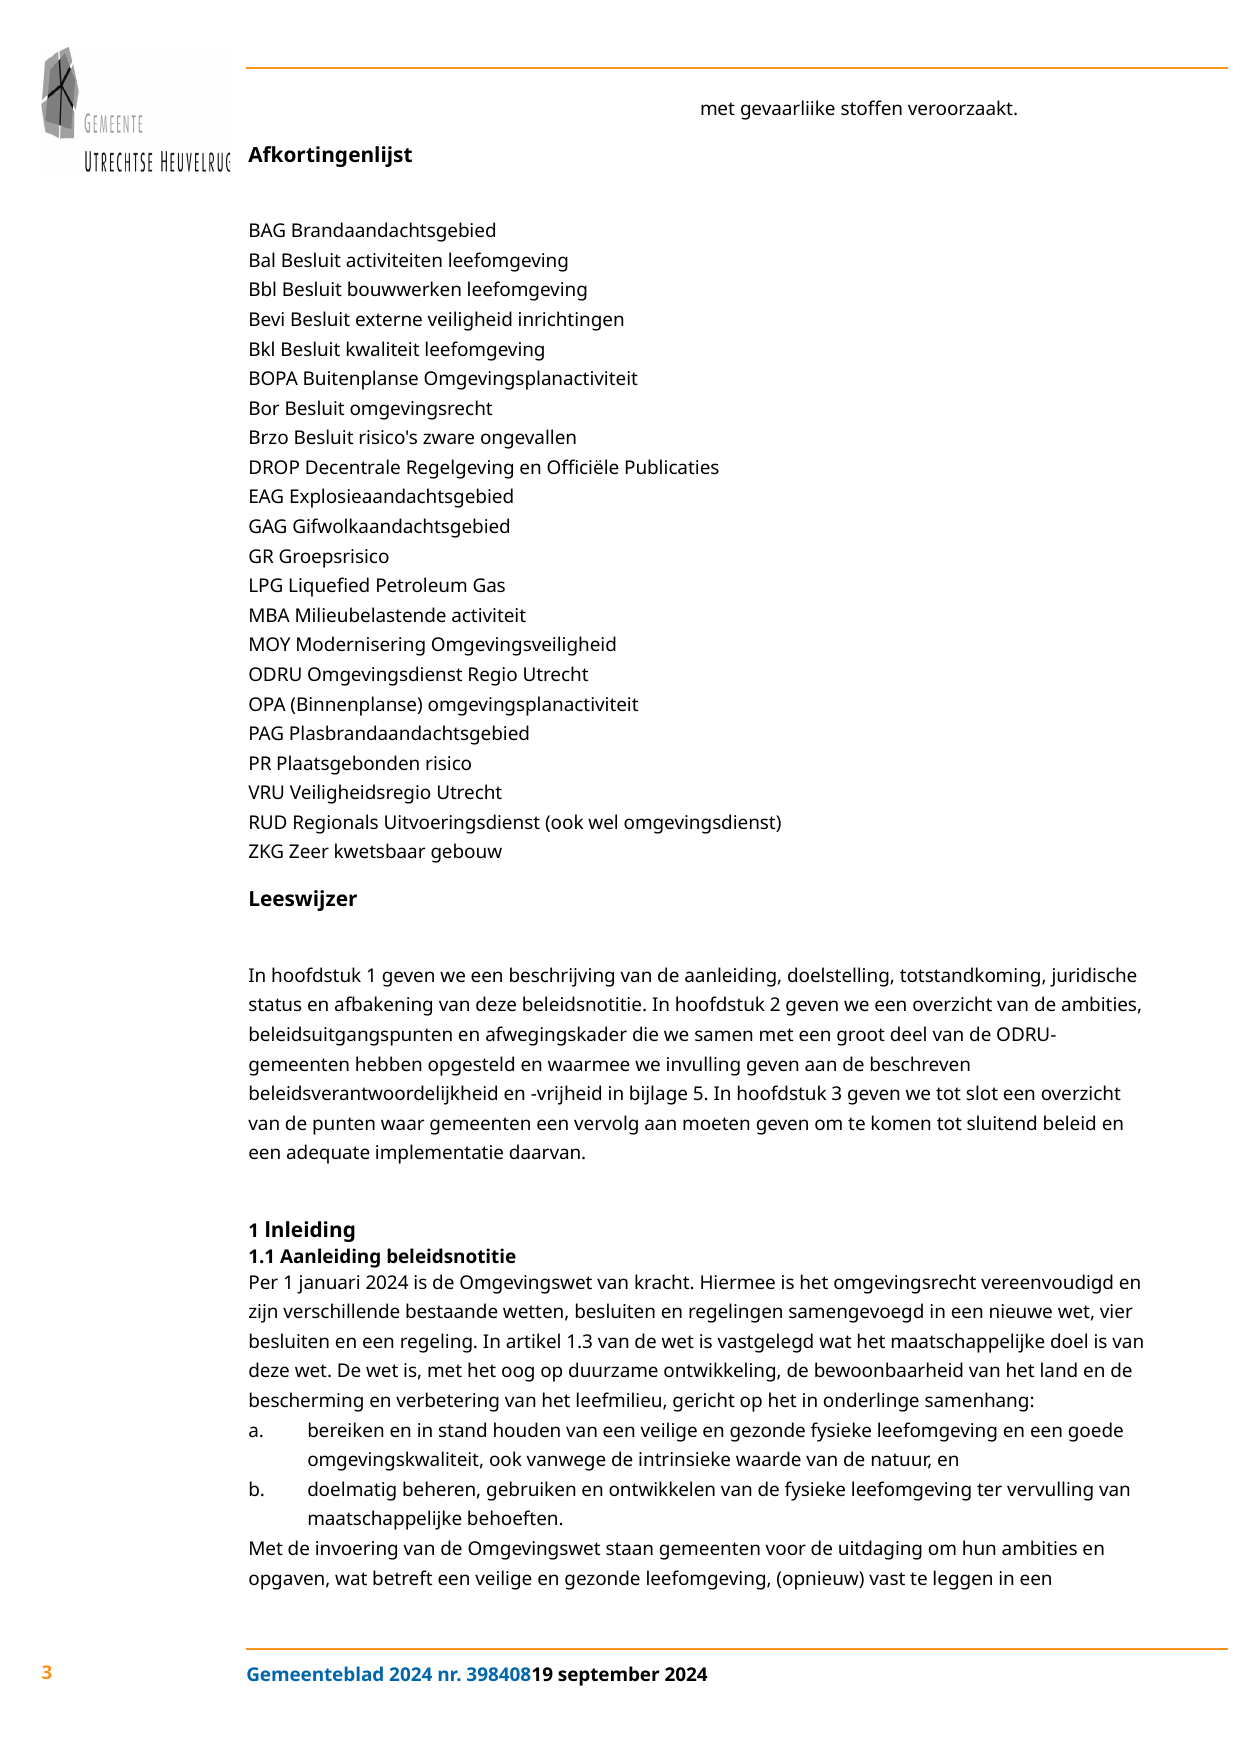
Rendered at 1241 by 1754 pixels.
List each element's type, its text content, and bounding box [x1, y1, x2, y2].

text Per 1 januari 2024 is de Omgevingswet van kracht. Hiermee is het omgevingsrecht vereenvoudigd en zijn verschillende bestaande wetten, besluiten en regelingen samengevoegd in een nieuwe wet, vier besluiten en een regeling. In artikel 1.3 van de wet is vastgelegd wat het maatschappelijke doel is van deze wet. De wet is, met het oog op duurzame ontwikkeling, de bewoonbaarheid van het land en de bescherming en verbetering van het leefmilieu, gericht op het in onderlinge samenhang: [248, 1269, 1152, 1413]
text Leeswijzer [248, 884, 1152, 913]
table_cell met gevaarliike stoffen veroorzaakt. [700, 95, 1152, 121]
text ZKG Zeer kwetsbaar gebouw [248, 839, 1152, 864]
text MOY Modernisering Omgevingsveiligheid [248, 632, 1152, 657]
text Bor Besluit omgevingsrecht [248, 395, 1152, 421]
list doelmatig beheren, gebruiken en ontwikkelen van de fysieke leefomgeving ter vervulling van maatschappelijke behoeften. [248, 1476, 1152, 1531]
text DROP Decentrale Regelgeving en Officiële Publicaties [248, 454, 1152, 480]
text GR Groepsrisico [248, 543, 1152, 569]
text ODRU Omgevingsdienst Regio Utrecht [248, 661, 1152, 687]
table_cell [248, 95, 700, 121]
text Bevi Besluit externe veiligheid inrichtingen [248, 306, 1152, 332]
list bereiken en in stand houden van een veilige en gezonde fysieke leefomgeving en een goede omgevingskwaliteit, ook vanwege de intrinsieke waarde van de natuur, en [248, 1417, 1152, 1472]
text MBA Milieubelastende activiteit [248, 602, 1152, 628]
text Bbl Besluit bouwwerken leefomgeving [248, 277, 1152, 302]
text VRU Veiligheidsregio Utrecht [248, 779, 1152, 805]
text Brzo Besluit risico's zware ongevallen [248, 424, 1152, 450]
text In hoofdstuk 1 geven we een beschrijving van de aanleiding, doelstelling, totstandkoming, juridische status en afbakening van deze beleidsnotitie. In hoofdstuk 2 geven we een overzicht van de ambities, beleidsuitgangspunten en afwegingskader die we samen met een groot deel van de ODRU-gemeenten hebben opgesteld en waarmee we invulling geven aan de beschreven beleidsverantwoordelijkheid en -vrijheid in bijlage 5. In hoofdstuk 3 geven we tot slot een overzicht van de punten waar gemeenten een vervolg aan moeten geven om te komen tot sluitend beleid en een adequate implementatie daarvan. [248, 962, 1152, 1165]
text RUD Regionals Uitvoeringsdienst (ook wel omgevingsdienst) [248, 809, 1152, 835]
text 1 lnleiding [248, 1215, 1152, 1243]
text Bal Besluit activiteiten leefomgeving [248, 247, 1152, 273]
text LPG Liquefied Petroleum Gas [248, 572, 1152, 598]
picture [41, 47, 231, 172]
text Met de invoering van de Omgevingswet staan gemeenten voor de uitdaging om hun ambities en opgaven, wat betreft een veilige en gezonde leefomgeving, (opnieuw) vast te leggen in een [248, 1535, 1152, 1591]
text PR Plaatsgebonden risico [248, 750, 1152, 776]
text OPA (Binnenplanse) omgevingsplanactiviteit [248, 691, 1152, 717]
text EAG Explosieaandachtsgebied [248, 484, 1152, 509]
text Bkl Besluit kwaliteit leefomgeving [248, 336, 1152, 362]
text BOPA Buitenplanse Omgevingsplanactiviteit [248, 365, 1152, 391]
text BAG Brandaandachtsgebied [248, 217, 1152, 243]
text Afkortingenlijst [248, 140, 1152, 168]
text 1.1 Aanleiding beleidsnotitie [248, 1243, 1152, 1269]
text PAG Plasbrandaandachtsgebied [248, 720, 1152, 746]
text GAG Gifwolkaandachtsgebied [248, 513, 1152, 539]
